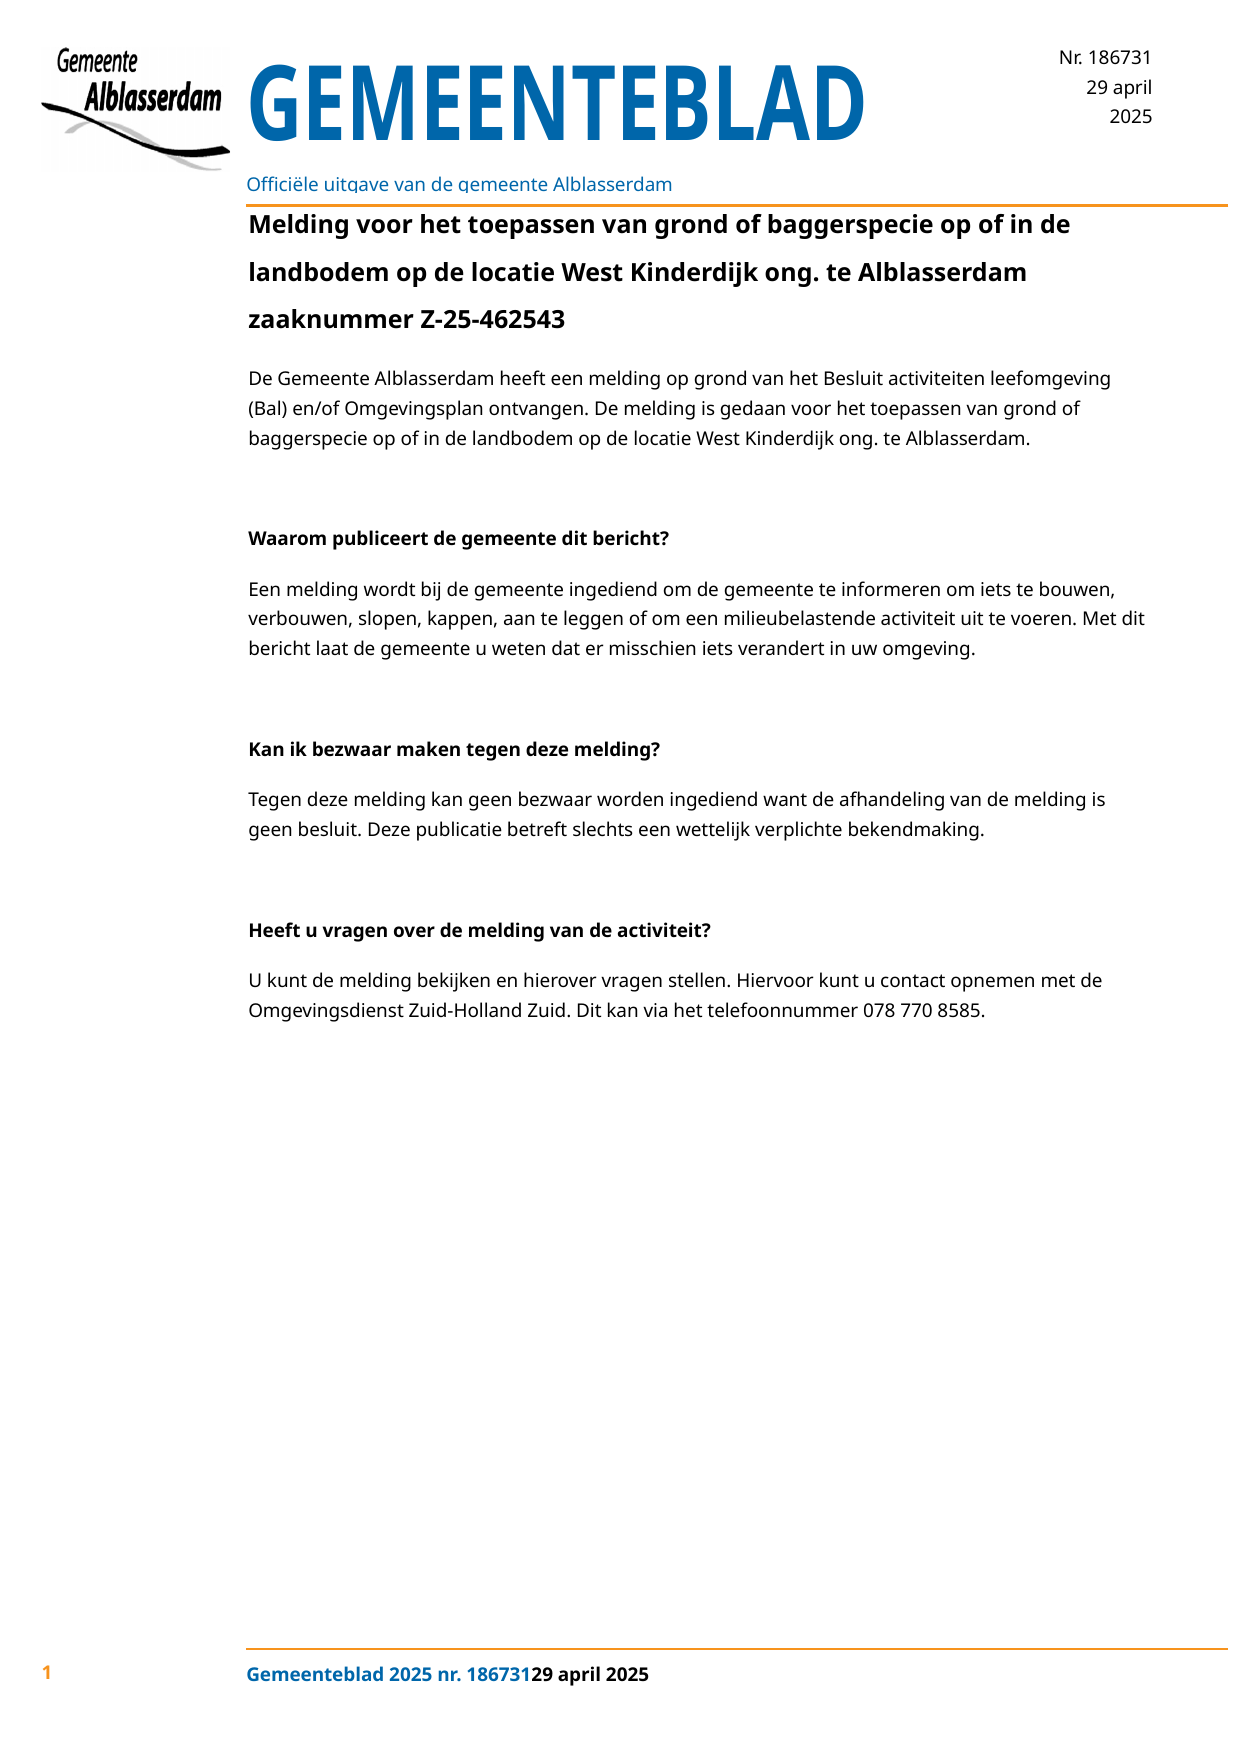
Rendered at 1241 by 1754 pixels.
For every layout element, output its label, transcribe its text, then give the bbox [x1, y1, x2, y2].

text U kunt de melding bekijken en hierover vragen stellen. Hiervoor kunt u contact opnemen met de Omgevingsdienst Zuid-Holland Zuid. Dit kan via het telefoonnummer 078 770 8585. [248, 967, 1152, 1022]
text Tegen deze melding kan geen bezwaar worden ingediend want de afhandeling van de melding is geen besluit. Deze publicatie betreft slechts een wettelijk verplichte bekendmaking. [248, 786, 1152, 842]
text Heeft u vragen over de melding van de activiteit? [248, 917, 1152, 942]
picture [41, 47, 231, 172]
text De Gemeente Alblasserdam heeft een melding op grond van het Besluit activiteiten leefomgeving (Bal) en/of Omgevingsplan ontvangen. De melding is gedaan voor het toepassen van grond of baggerspecie op of in de landbodem op de locatie West Kinderdijk ong. te Alblasserdam. [248, 366, 1152, 450]
text Waarom publiceert de gemeente dit bericht? [248, 526, 1152, 551]
text Een melding wordt bij de gemeente ingediend om de gemeente te informeren om iets te bouwen, verbouwen, slopen, kappen, aan te leggen of om een milieubelastende activiteit uit te voeren. Met dit bericht laat de gemeente u weten dat er misschien iets verandert in uw omgeving. [248, 576, 1152, 661]
text Kan ik bezwaar maken tegen deze melding? [248, 736, 1152, 762]
text Melding voor het toepassen van grond of baggerspecie op of in de landbodem op de locatie West Kinderdijk ong. te Alblasserdam zaaknummer Z-25-462543 [248, 207, 1152, 336]
